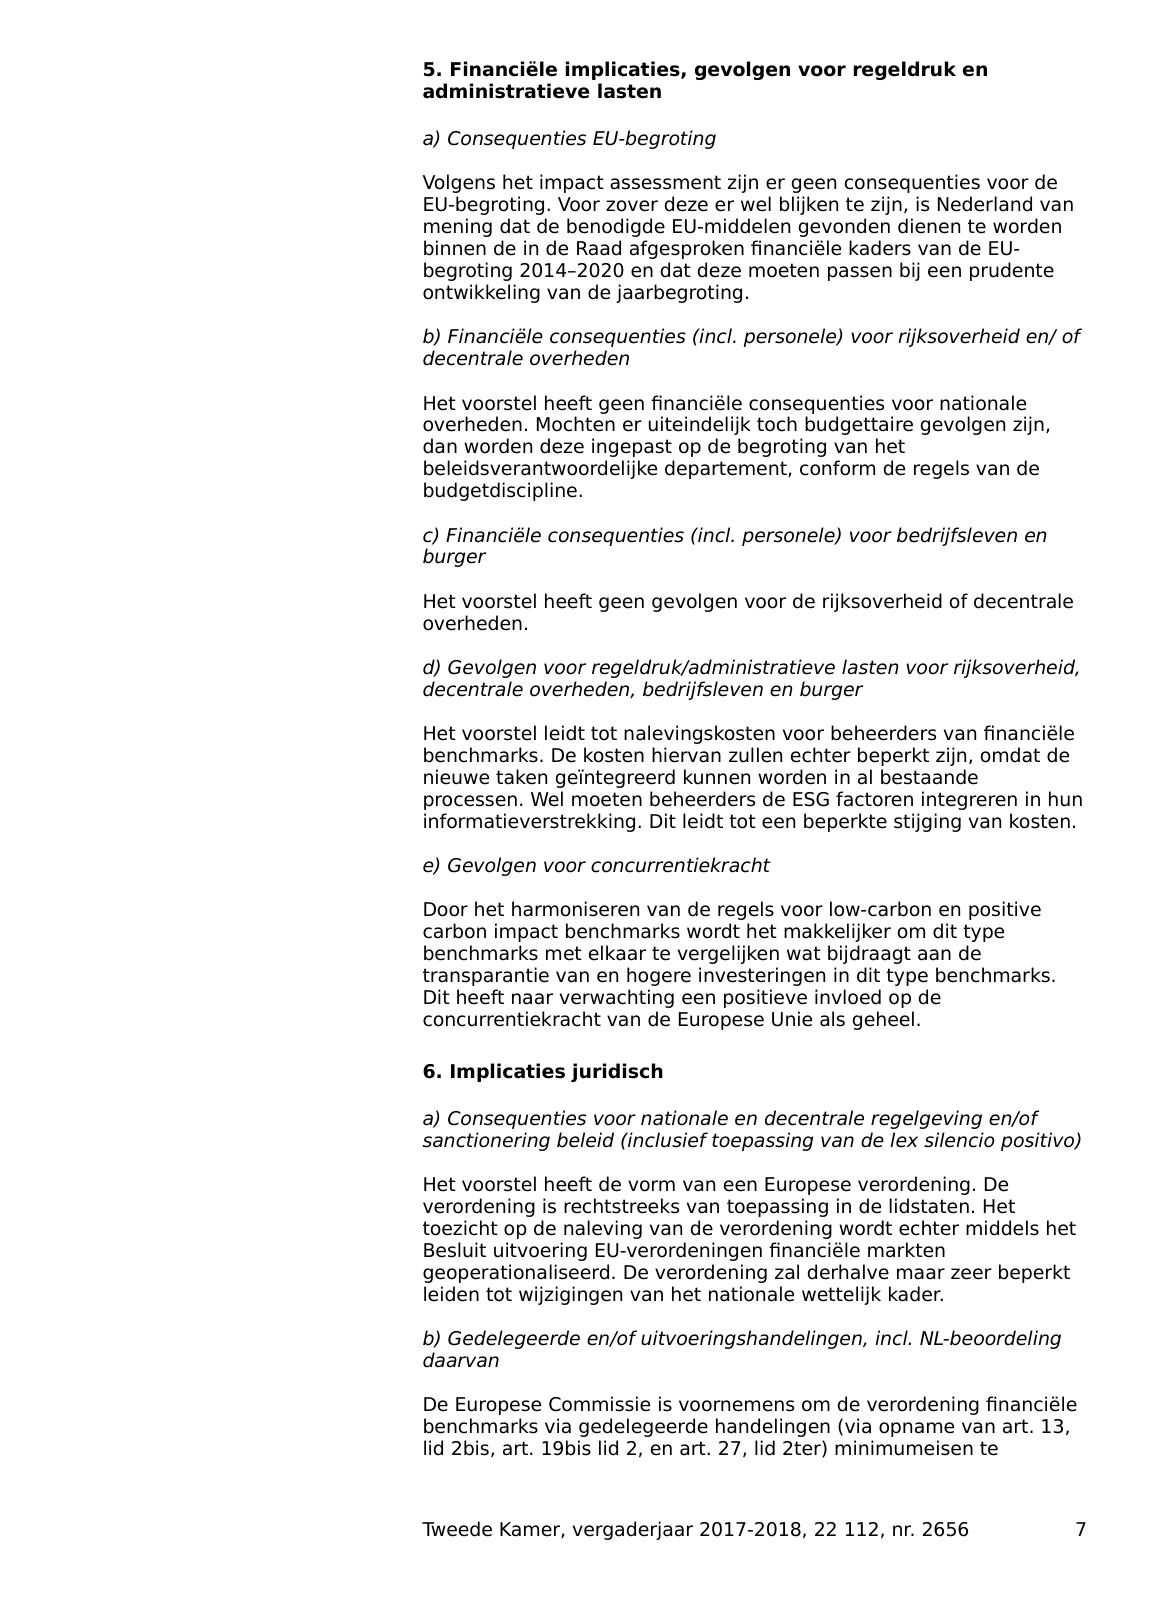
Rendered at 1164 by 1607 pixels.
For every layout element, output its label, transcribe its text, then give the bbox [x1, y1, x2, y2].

subtitle 5. Financiële implicaties, gevolgen voor regeldruk en administratieve lasten [422, 59, 1087, 103]
text Het voorstel heeft geen financiële consequenties voor nationale overheden. Mochten er uiteindelijk toch budgettaire gevolgen zijn, dan worden deze ingepast op de begroting van het beleidsverantwoordelijke departement, conform de regels van de budgetdiscipline. [422, 392, 1087, 502]
subtitle 6. Implicaties juridisch [422, 1061, 1087, 1083]
text Het voorstel heeft de vorm van een Europese verordening. De verordening is rechtstreeks van toepassing in de lidstaten. Het toezicht op de naleving van de verordening wordt echter middels het Besluit uitvoering EU-verordeningen financiële markten geoperationaliseerd. De verordening zal derhalve maar zeer beperkt leiden tot wijzigingen van het nationale wettelijk kader. [422, 1174, 1087, 1306]
subtitle b) Financiële consequenties (incl. personele) voor rijksoverheid en/ of decentrale overheden [422, 326, 1087, 370]
text Het voorstel leidt tot nalevingskosten voor beheerders van financiële benchmarks. De kosten hiervan zullen echter beperkt zijn, omdat de nieuwe taken geïntegreerd kunnen worden in al bestaande processen. Wel moeten beheerders de ESG factoren integreren in hun informatieverstrekking. Dit leidt tot een beperkte stijging van kosten. [422, 723, 1087, 833]
subtitle a) Consequenties voor nationale en decentrale regelgeving en/of sanctionering beleid (inclusief toepassing van de lex silencio positivo) [422, 1108, 1087, 1152]
text De Europese Commissie is voornemens om de verordening financiële benchmarks via gedelegeerde handelingen (via opname van art. 13, lid 2bis, art. 19bis lid 2, en art. 27, lid 2ter) minimumeisen te [422, 1394, 1087, 1460]
subtitle b) Gedelegeerde en/of uitvoeringshandelingen, incl. NL-beoordeling daarvan [422, 1328, 1087, 1372]
subtitle d) Gevolgen voor regeldruk/administratieve lasten voor rijksoverheid, decentrale overheden, bedrijfsleven en burger [422, 657, 1087, 701]
subtitle a) Consequenties EU-begroting [422, 128, 1087, 150]
subtitle c) Financiële consequenties (incl. personele) voor bedrijfsleven en burger [422, 524, 1087, 568]
text Volgens het impact assessment zijn er geen consequenties voor de EU-begroting. Voor zover deze er wel blijken te zijn, is Nederland van mening dat de benodigde EU-middelen gevonden dienen te worden binnen de in de Raad afgesproken financiële kaders van de EU-begroting 2014–2020 en dat deze moeten passen bij een prudente ontwikkeling van de jaarbegroting. [422, 172, 1087, 304]
text Door het harmoniseren van de regels voor low-carbon en positive carbon impact benchmarks wordt het makkelijker om dit type benchmarks met elkaar te vergelijken wat bijdraagt aan de transparantie van en hogere investeringen in dit type benchmarks. Dit heeft naar verwachting een positieve invloed op de concurrentiekracht van de Europese Unie als geheel. [422, 899, 1087, 1031]
subtitle e) Gevolgen voor concurrentiekracht [422, 855, 1087, 877]
text Het voorstel heeft geen gevolgen voor de rijksoverheid of decentrale overheden. [422, 591, 1087, 634]
